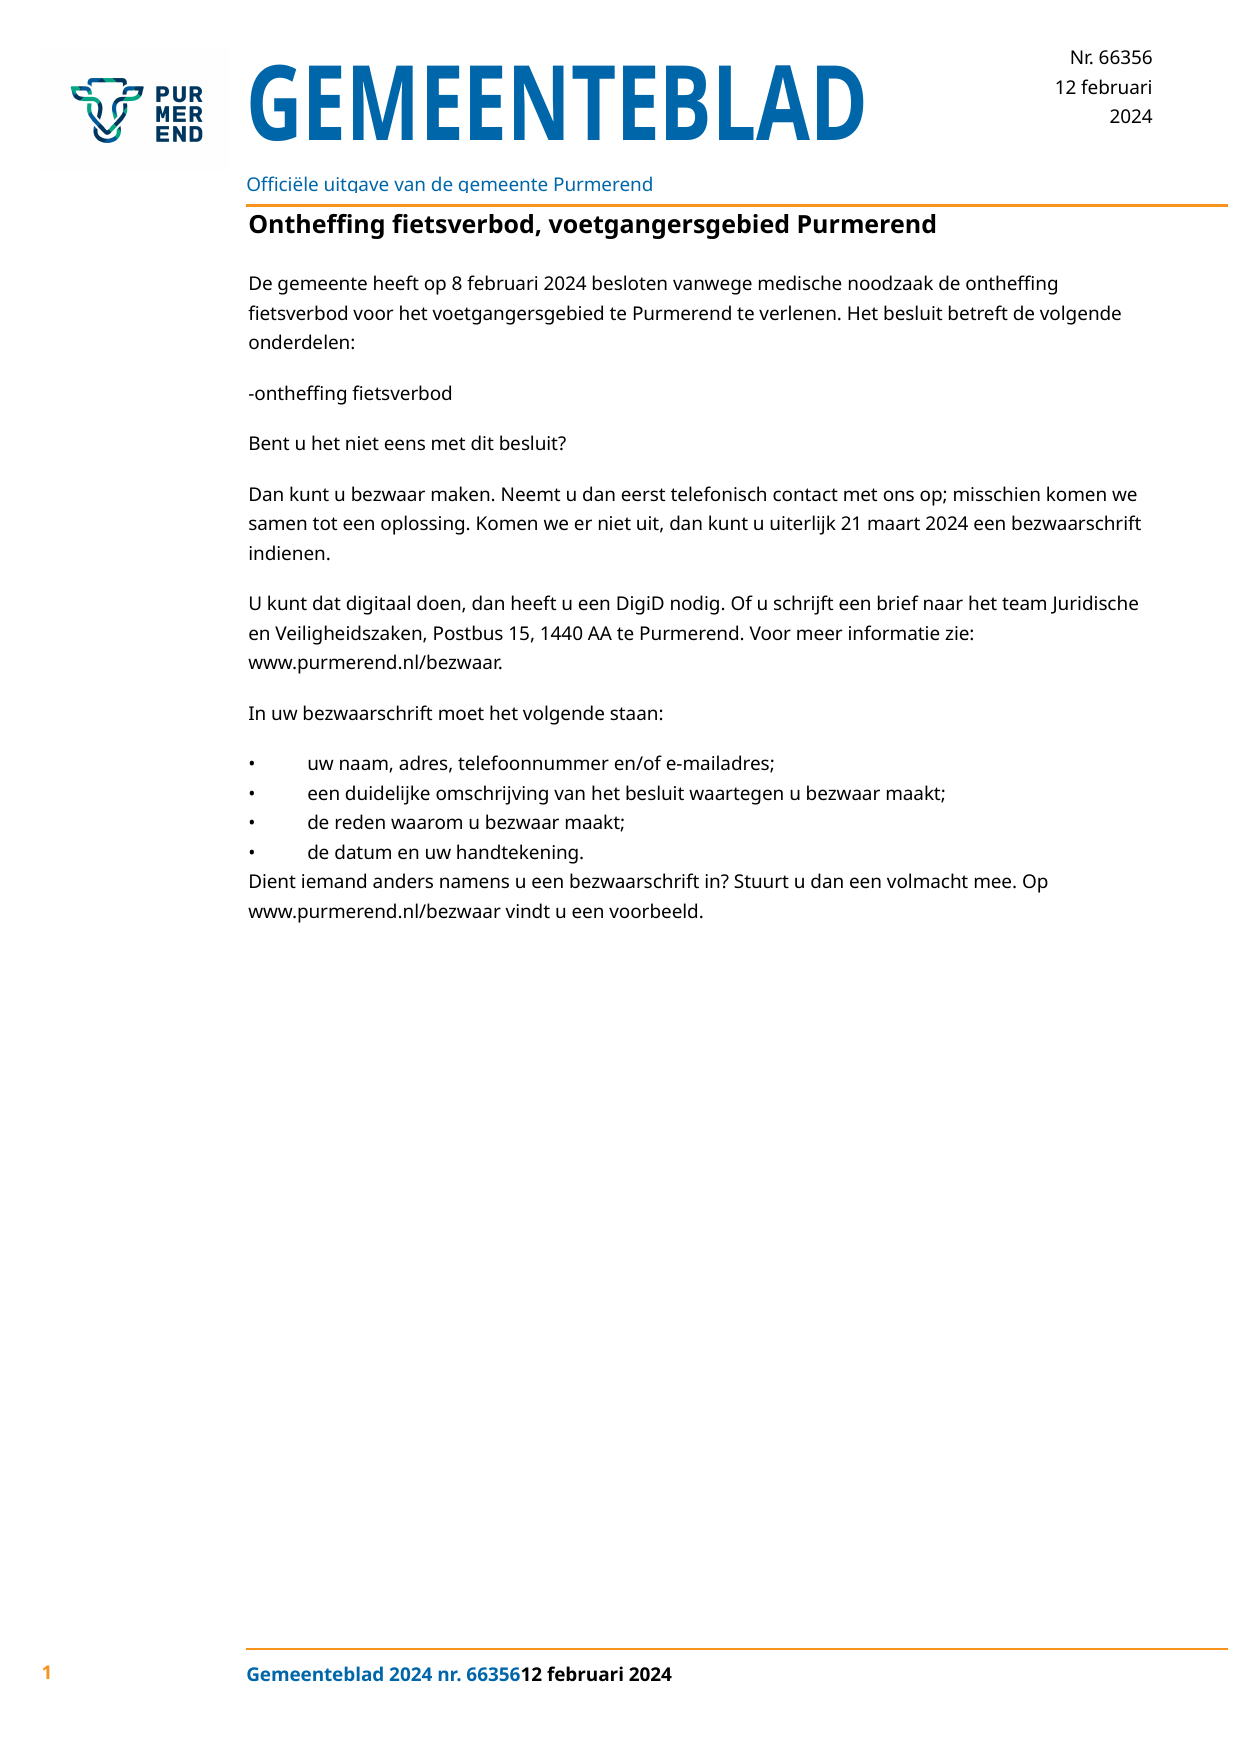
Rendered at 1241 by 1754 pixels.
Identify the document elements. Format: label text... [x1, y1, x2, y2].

text In uw bezwaarschrift moet het volgende staan: [248, 700, 1152, 726]
list uw naam, adres, telefoonnummer en/of e-mailadres; [248, 750, 1152, 776]
list de datum en uw handtekening. [248, 839, 1152, 865]
list de reden waarom u bezwaar maakt; [248, 809, 1152, 835]
text Dan kunt u bezwaar maken. Neemt u dan eerst telefonisch contact met ons op; misschien komen we samen tot een oplossing. Komen we er niet uit, dan kunt u uiterlijk 21 maart 2024 een bezwaarschrift indienen. [248, 481, 1152, 566]
text Bent u het niet eens met dit besluit? [248, 430, 1152, 456]
list een duidelijke omschrijving van het besluit waartegen u bezwaar maakt; [248, 780, 1152, 806]
picture [41, 47, 231, 172]
text De gemeente heeft op 8 februari 2024 besloten vanwege medische noodzaak de ontheffing fietsverbod voor het voetgangersgebied te Purmerend te verlenen. Het besluit betreft de volgende onderdelen: [248, 270, 1152, 355]
text U kunt dat digitaal doen, dan heeft u een DigiD nodig. Of u schrijft een brief naar het team Juridische en Veiligheidszaken, Postbus 15, 1440 AA te Purmerend. Voor meer informatie zie: www.purmerend.nl/bezwaar. [248, 590, 1152, 675]
text -ontheffing fietsverbod [248, 380, 1152, 406]
text Ontheffing fietsverbod, voetgangersgebied Purmerend [248, 207, 1152, 241]
text Dient iemand anders namens u een bezwaarschrift in? Stuurt u dan een volmacht mee. Op www.purmerend.nl/bezwaar vindt u een voorbeeld. [248, 869, 1152, 924]
